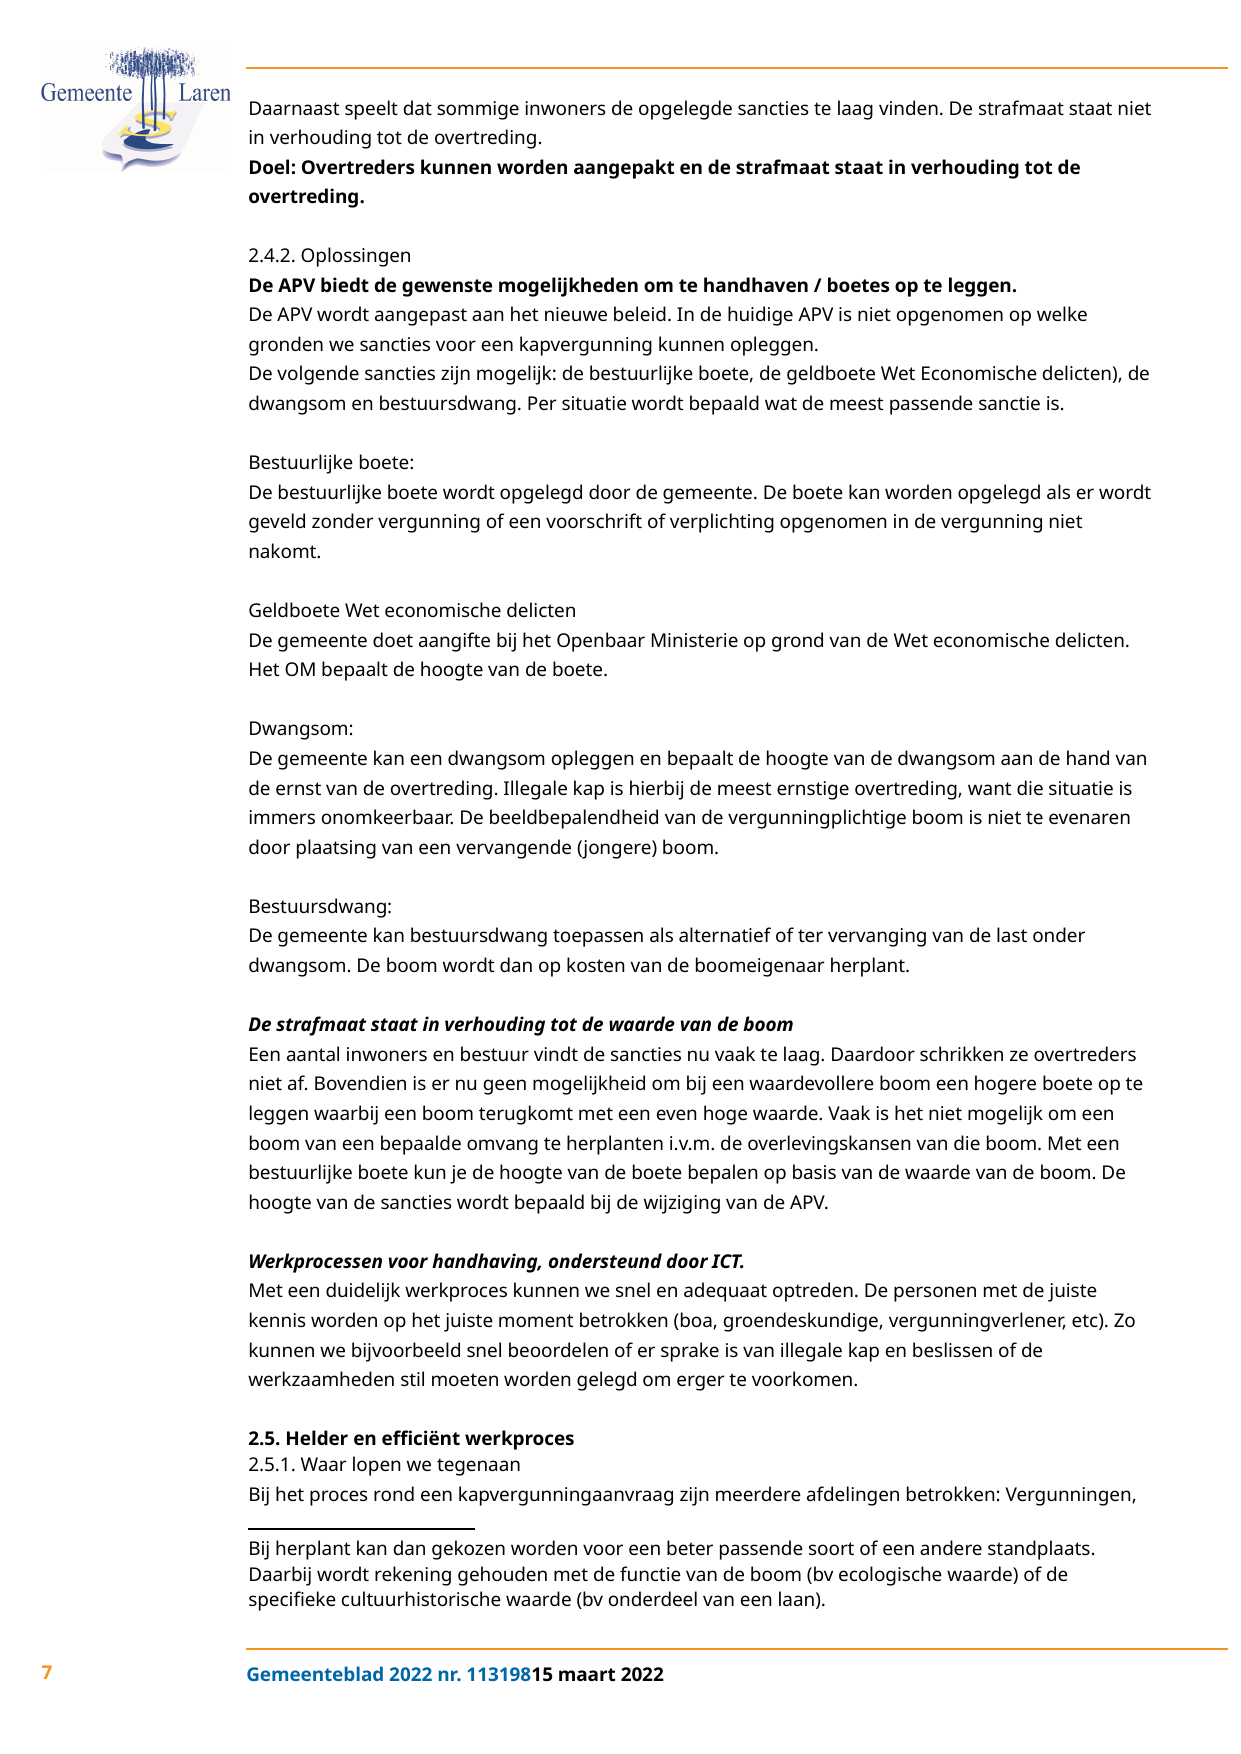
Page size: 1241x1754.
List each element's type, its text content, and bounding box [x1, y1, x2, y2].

text De gemeente kan bestuursdwang toepassen als alternatief of ter vervanging van de last onder dwangsom. De boom wordt dan op kosten van de boomeigenaar herplant. [248, 923, 1152, 978]
text 2.4.2. Oplossingen [248, 242, 1152, 268]
text De strafmaat staat in verhouding tot de waarde van de boom [248, 1011, 1152, 1037]
text Bij het proces rond een kapvergunningaanvraag zijn meerdere afdelingen betrokken: Vergunningen, [248, 1481, 1152, 1507]
text De gemeente kan een dwangsom opleggen en bepaalt de hoogte van de dwangsom aan de hand van de ernst van de overtreding. Illegale kap is hierbij de meest ernstige overtreding, want die situatie is immers onomkeerbaar. De beeldbepalendheid van de vergunningplichtige boom is niet te evenaren door plaatsing van een vervangende (jongere) boom. [248, 745, 1152, 859]
text Bestuurlijke boete: [248, 449, 1152, 475]
text 2.5. Helder en efficiënt werkproces [248, 1426, 1152, 1451]
text Werkprocessen voor handhaving, ondersteund door ICT. [248, 1248, 1152, 1274]
table_header Doel: Overtreders kunnen worden aangepakt en de strafmaat staat in verhouding tot de overtreding. [248, 154, 1152, 209]
text Een aantal inwoners en bestuur vindt de sancties nu vaak te laag. Daardoor schrikken ze overtreders niet af. Bovendien is er nu geen mogelijkheid om bij een waardevollere boom een hogere boete op te leggen waarbij een boom terugkomt met een even hoge waarde. Vaak is het niet mogelijk om een boom van een bepaalde omvang te herplanten i.v.m. de overlevingskansen van die boom. Met een bestuurlijke boete kun je de hoogte van de boete bepalen op basis van de waarde van de boom. De hoogte van de sancties wordt bepaald bij de wijziging van de APV. [248, 1041, 1152, 1214]
text 2.5.1. Waar lopen we tegenaan [248, 1451, 1152, 1477]
text Daarnaast speelt dat sommige inwoners de opgelegde sancties te laag vinden. De strafmaat staat niet in verhouding tot de overtreding. [248, 95, 1152, 150]
picture [41, 47, 231, 172]
text De gemeente doet aangifte bij het Openbaar Ministerie op grond van de Wet economische delicten. Het OM bepaalt de hoogte van de boete. [248, 627, 1152, 682]
text De bestuurlijke boete wordt opgelegd door de gemeente. De boete kan worden opgelegd als er wordt geveld zonder vergunning of een voorschrift of verplichting opgenomen in de vergunning niet nakomt. [248, 479, 1152, 564]
text De volgende sancties zijn mogelijk: de bestuurlijke boete, de geldboete Wet Economische delicten), de dwangsom en bestuursdwang. Per situatie wordt bepaald wat de meest passende sanctie is. [248, 361, 1152, 416]
text Dwangsom: [248, 716, 1152, 741]
text Bij herplant kan dan gekozen worden voor een beter passende soort of een andere standplaats. Daarbij wordt rekening gehouden met de functie van de boom (bv ecologische waarde) of de specifieke cultuurhistorische waarde (bv onderdeel van een laan). [248, 1535, 1152, 1612]
text Met een duidelijk werkproces kunnen we snel en adequaat optreden. De personen met de juiste kennis worden op het juiste moment betrokken (boa, groendeskundige, vergunningverlener, etc). Zo kunnen we bijvoorbeeld snel beoordelen of er sprake is van illegale kap en beslissen of de werkzaamheden stil moeten worden gelegd om erger te voorkomen. [248, 1278, 1152, 1392]
text Geldboete Wet economische delicten [248, 597, 1152, 623]
text De APV wordt aangepast aan het nieuwe beleid. In de huidige APV is niet opgenomen op welke gronden we sancties voor een kapvergunning kunnen opleggen. [248, 301, 1152, 357]
text Bestuursdwang: [248, 893, 1152, 919]
text De APV biedt de gewenste mogelijkheden om te handhaven / boetes op te leggen. [248, 272, 1152, 297]
